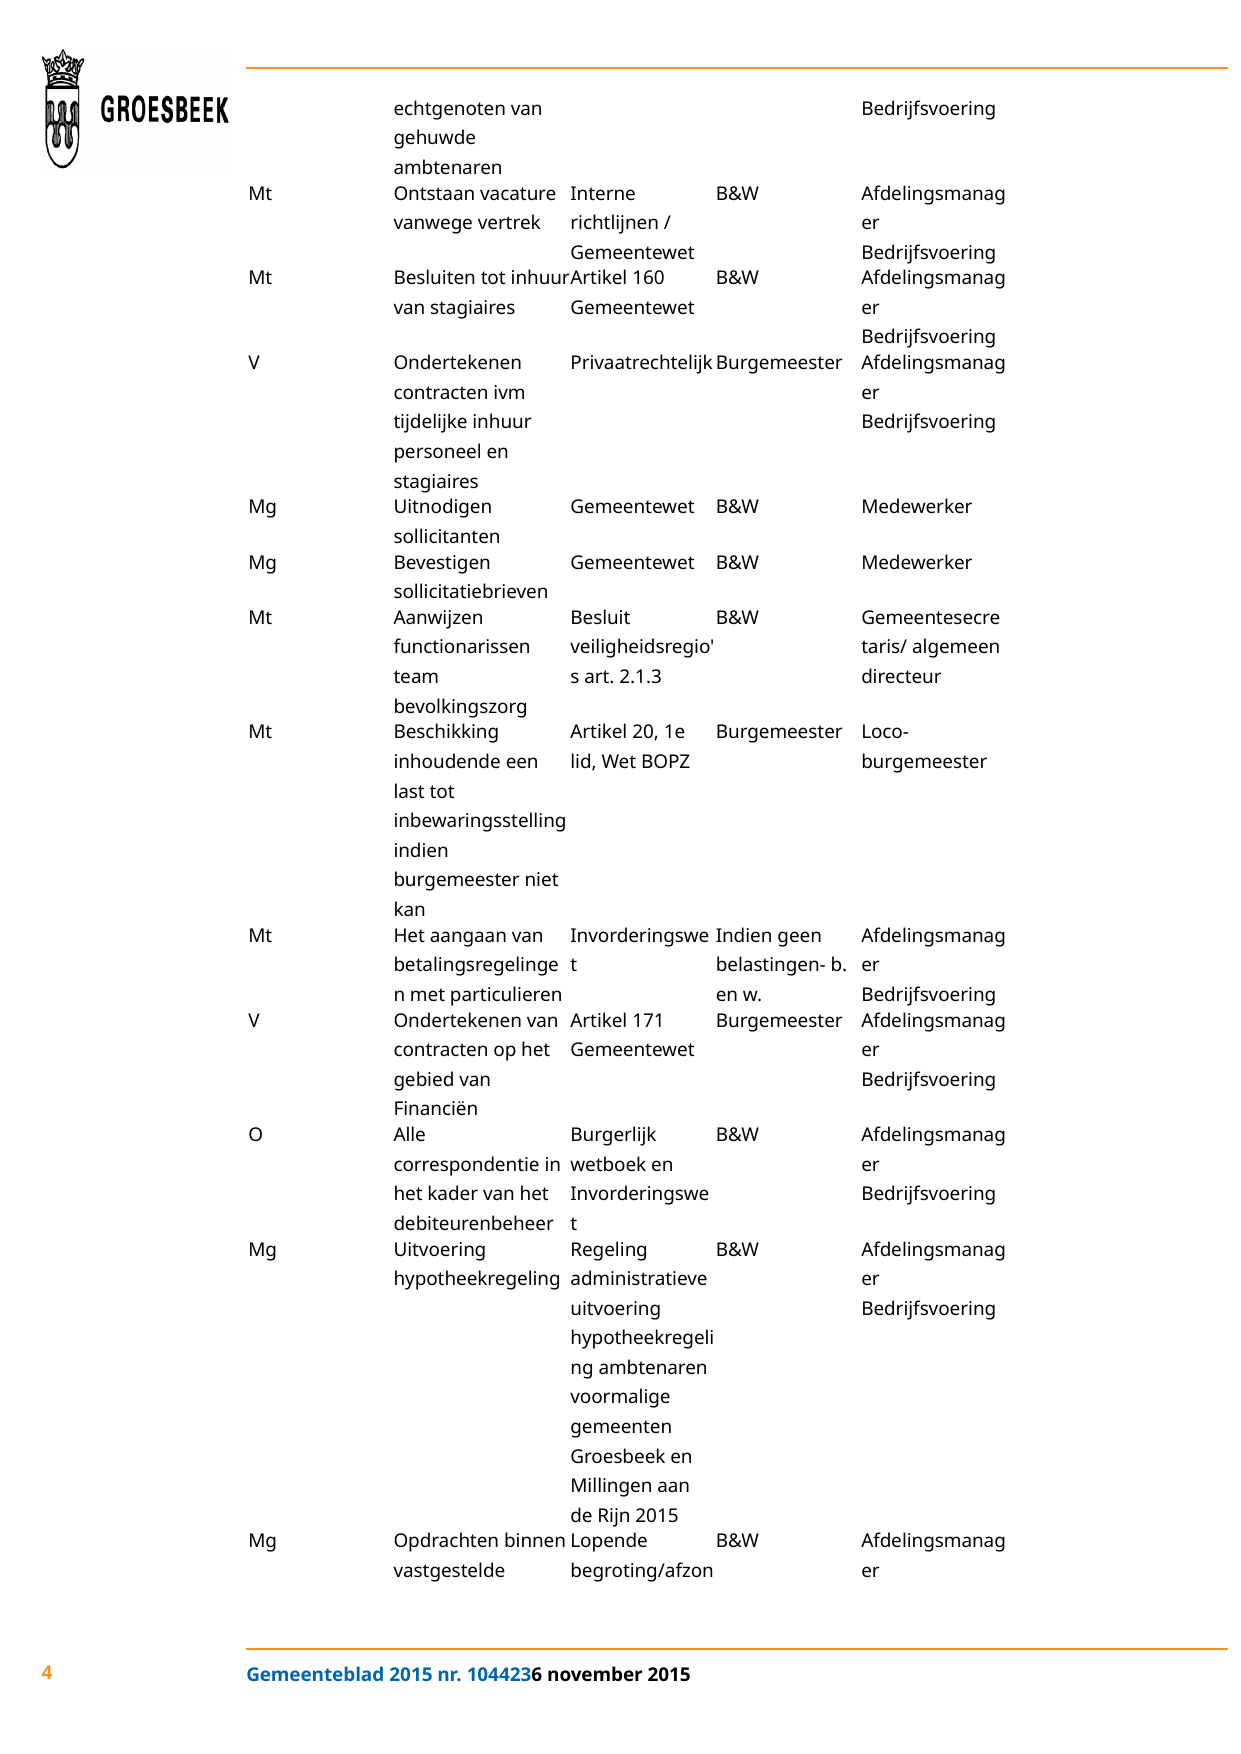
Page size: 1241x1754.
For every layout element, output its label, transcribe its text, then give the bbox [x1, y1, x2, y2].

table_cell Ondertekenen van contracten op het gebied van Financiën [393, 1007, 570, 1121]
table_cell Indien geen belastingen- b. en w. [716, 922, 861, 1007]
table_cell Afdelingsmanager [861, 1528, 1006, 1583]
table_cell Interne richtlijnen / Gemeentewet [570, 180, 716, 264]
table_cell Bevestigen sollicitatiebrieven [393, 549, 570, 604]
table_cell [1006, 180, 1152, 264]
table_cell B&W [716, 494, 861, 549]
table_cell Afdelingsmanager Bedrijfsvoering [861, 922, 1006, 1007]
table_cell Loco-burgemeester [861, 719, 1006, 922]
table_cell Aanwijzen functionarissen team bevolkingszorg [393, 604, 570, 719]
table_cell Het aangaan van betalingsregelingen met particulieren [393, 922, 570, 1007]
table_cell [1006, 604, 1152, 719]
table_cell Ontstaan vacature vanwege vertrek [393, 180, 570, 264]
table_cell Besluit veiligheidsregio's art. 2.1.3 [570, 604, 716, 719]
table_cell Beschikking inhoudende een last tot inbewaringsstelling indien burgemeester niet kan [393, 719, 570, 922]
table_cell Besluiten tot inhuur van stagiaires [393, 265, 570, 349]
table_cell Opdrachten binnen vastgestelde [393, 1528, 570, 1583]
table_cell [570, 95, 716, 180]
table_cell Afdelingsmanager Bedrijfsvoering [861, 265, 1006, 349]
table_cell Mg [248, 549, 393, 604]
table_cell Gemeentewet [570, 494, 716, 549]
table_cell [1006, 1528, 1152, 1583]
table_cell Burgemeester [716, 1007, 861, 1121]
table_cell Regeling administratieve uitvoering hypotheekregeling ambtenaren voormalige gemeenten Groesbeek en Millingen aan de Rijn 2015 [570, 1236, 716, 1528]
table_cell Alle correspondentie in het kader van het debiteurenbeheer [393, 1121, 570, 1236]
table_cell Privaatrechtelijk [570, 350, 716, 493]
table_cell Uitnodigen sollicitanten [393, 494, 570, 549]
table_cell [248, 95, 393, 180]
table_cell [1006, 922, 1152, 1007]
table_cell [1006, 1121, 1152, 1236]
table_cell B&W [716, 1528, 861, 1583]
table_cell B&W [716, 604, 861, 719]
table_cell V [248, 1007, 393, 1121]
table_cell Artikel 171 Gemeentewet [570, 1007, 716, 1121]
table_cell Mg [248, 1236, 393, 1528]
table_cell Afdelingsmanager Bedrijfsvoering [861, 1007, 1006, 1121]
table_cell Afdelingsmanager Bedrijfsvoering [861, 1121, 1006, 1236]
table_cell Ondertekenen contracten ivm tijdelijke inhuur personeel en stagiaires [393, 350, 570, 493]
table_cell Gemeentesecretaris/ algemeen directeur [861, 604, 1006, 719]
table_cell B&W [716, 1121, 861, 1236]
table_cell [716, 95, 861, 180]
table_cell Artikel 20, 1e lid, Wet BOPZ [570, 719, 716, 922]
table_cell B&W [716, 1236, 861, 1528]
table_cell Mg [248, 494, 393, 549]
table_cell Mt [248, 265, 393, 349]
table_cell echtgenoten van gehuwde ambtenaren [393, 95, 570, 180]
table_cell [1006, 1007, 1152, 1121]
table_cell Uitvoering hypotheekregeling [393, 1236, 570, 1528]
table_cell Medewerker [861, 494, 1006, 549]
table_cell Afdelingsmanager Bedrijfsvoering [861, 350, 1006, 493]
table_cell Afdelingsmanager Bedrijfsvoering [861, 1236, 1006, 1528]
table_cell [1006, 549, 1152, 604]
table_cell Mt [248, 922, 393, 1007]
table_cell [1006, 350, 1152, 493]
table_cell B&W [716, 549, 861, 604]
table_cell [1006, 265, 1152, 349]
table_cell Afdelingsmanager Bedrijfsvoering [861, 180, 1006, 264]
table_cell Mt [248, 719, 393, 922]
table_cell [1006, 95, 1152, 180]
table_cell Mg [248, 1528, 393, 1583]
table_cell Gemeentewet [570, 549, 716, 604]
table_cell Medewerker [861, 549, 1006, 604]
table_cell V [248, 350, 393, 493]
table_cell O [248, 1121, 393, 1236]
table_cell Lopende begroting/afzon [570, 1528, 716, 1583]
table_cell Burgemeester [716, 719, 861, 922]
table_cell Mt [248, 604, 393, 719]
table_cell B&W [716, 265, 861, 349]
table_cell B&W [716, 180, 861, 264]
table_cell Invorderingswet [570, 922, 716, 1007]
table_cell [1006, 494, 1152, 549]
table_cell [1006, 1236, 1152, 1528]
table_cell Bedrijfsvoering [861, 95, 1006, 180]
table_cell Burgemeester [716, 350, 861, 493]
table_cell Mt [248, 180, 393, 264]
table_cell Artikel 160 Gemeentewet [570, 265, 716, 349]
table_cell [1006, 719, 1152, 922]
table_cell Burgerlijk wetboek en Invorderingswet [570, 1121, 716, 1236]
picture [41, 47, 231, 172]
